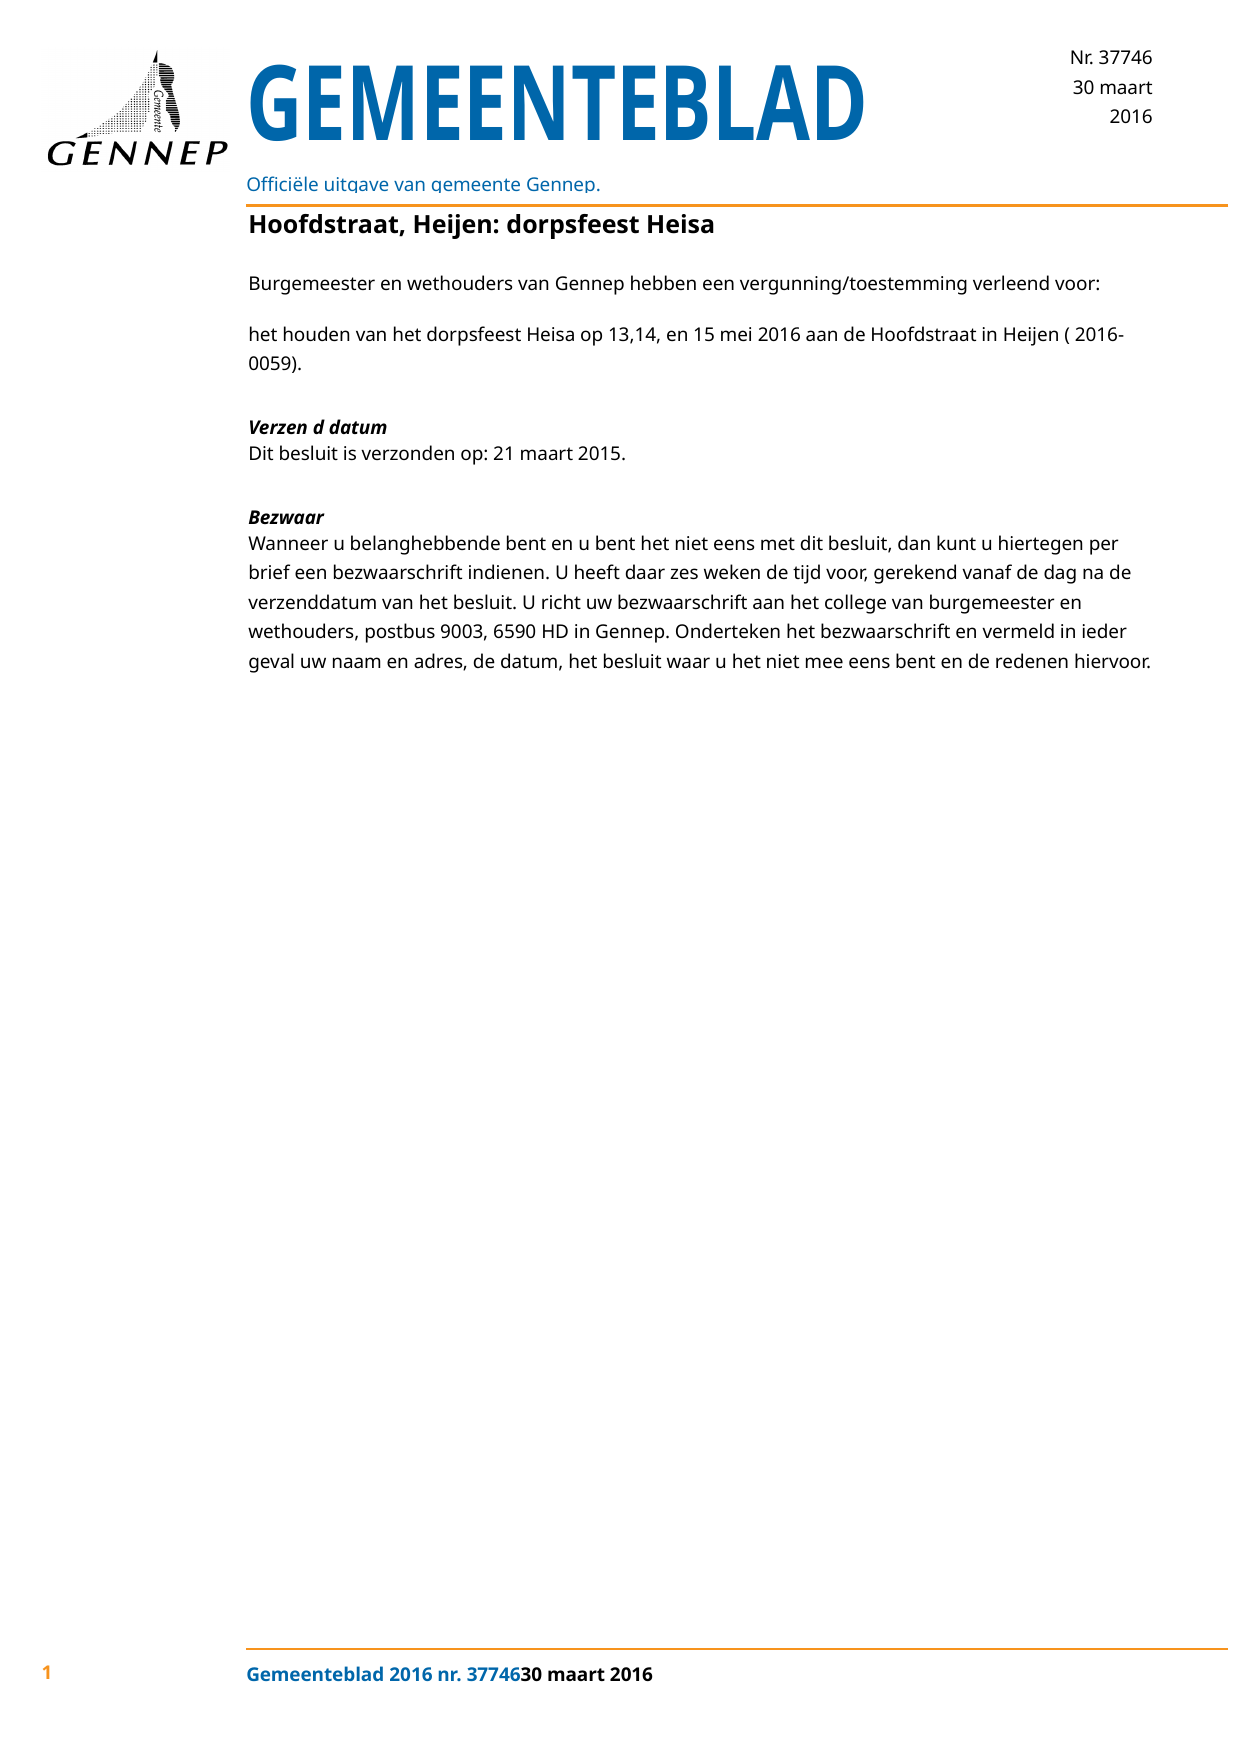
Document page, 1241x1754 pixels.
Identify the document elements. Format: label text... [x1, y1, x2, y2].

text Hoofdstraat, Heijen: dorpsfeest Heisa [248, 207, 1152, 241]
text Wanneer u belanghebbende bent en u bent het niet eens met dit besluit, dan kunt u hiertegen per brief een bezwaarschrift indienen. U heeft daar zes weken de tijd voor, gerekend vanaf de dag na de verzenddatum van het besluit. U richt uw bezwaarschrift aan het college van burgemeester en wethouders, postbus 9003, 6590 HD in Gennep. Onderteken het bezwaarschrift en vermeld in ieder geval uw naam en adres, de datum, het besluit waar u het niet mee eens bent en de redenen hiervoor. [248, 530, 1152, 674]
text Burgemeester en wethouders van Gennep hebben een vergunning/toestemming verleend voor: [248, 270, 1152, 296]
picture [41, 47, 231, 172]
text Verzen d datum [248, 414, 1152, 440]
text Dit besluit is verzonden op: 21 maart 2015. [248, 440, 1152, 466]
text Bezwaar [248, 504, 1152, 530]
text het houden van het dorpsfeest Heisa op 13,14, en 15 mei 2016 aan de Hoofdstraat in Heijen ( 2016-0059). [248, 321, 1152, 376]
